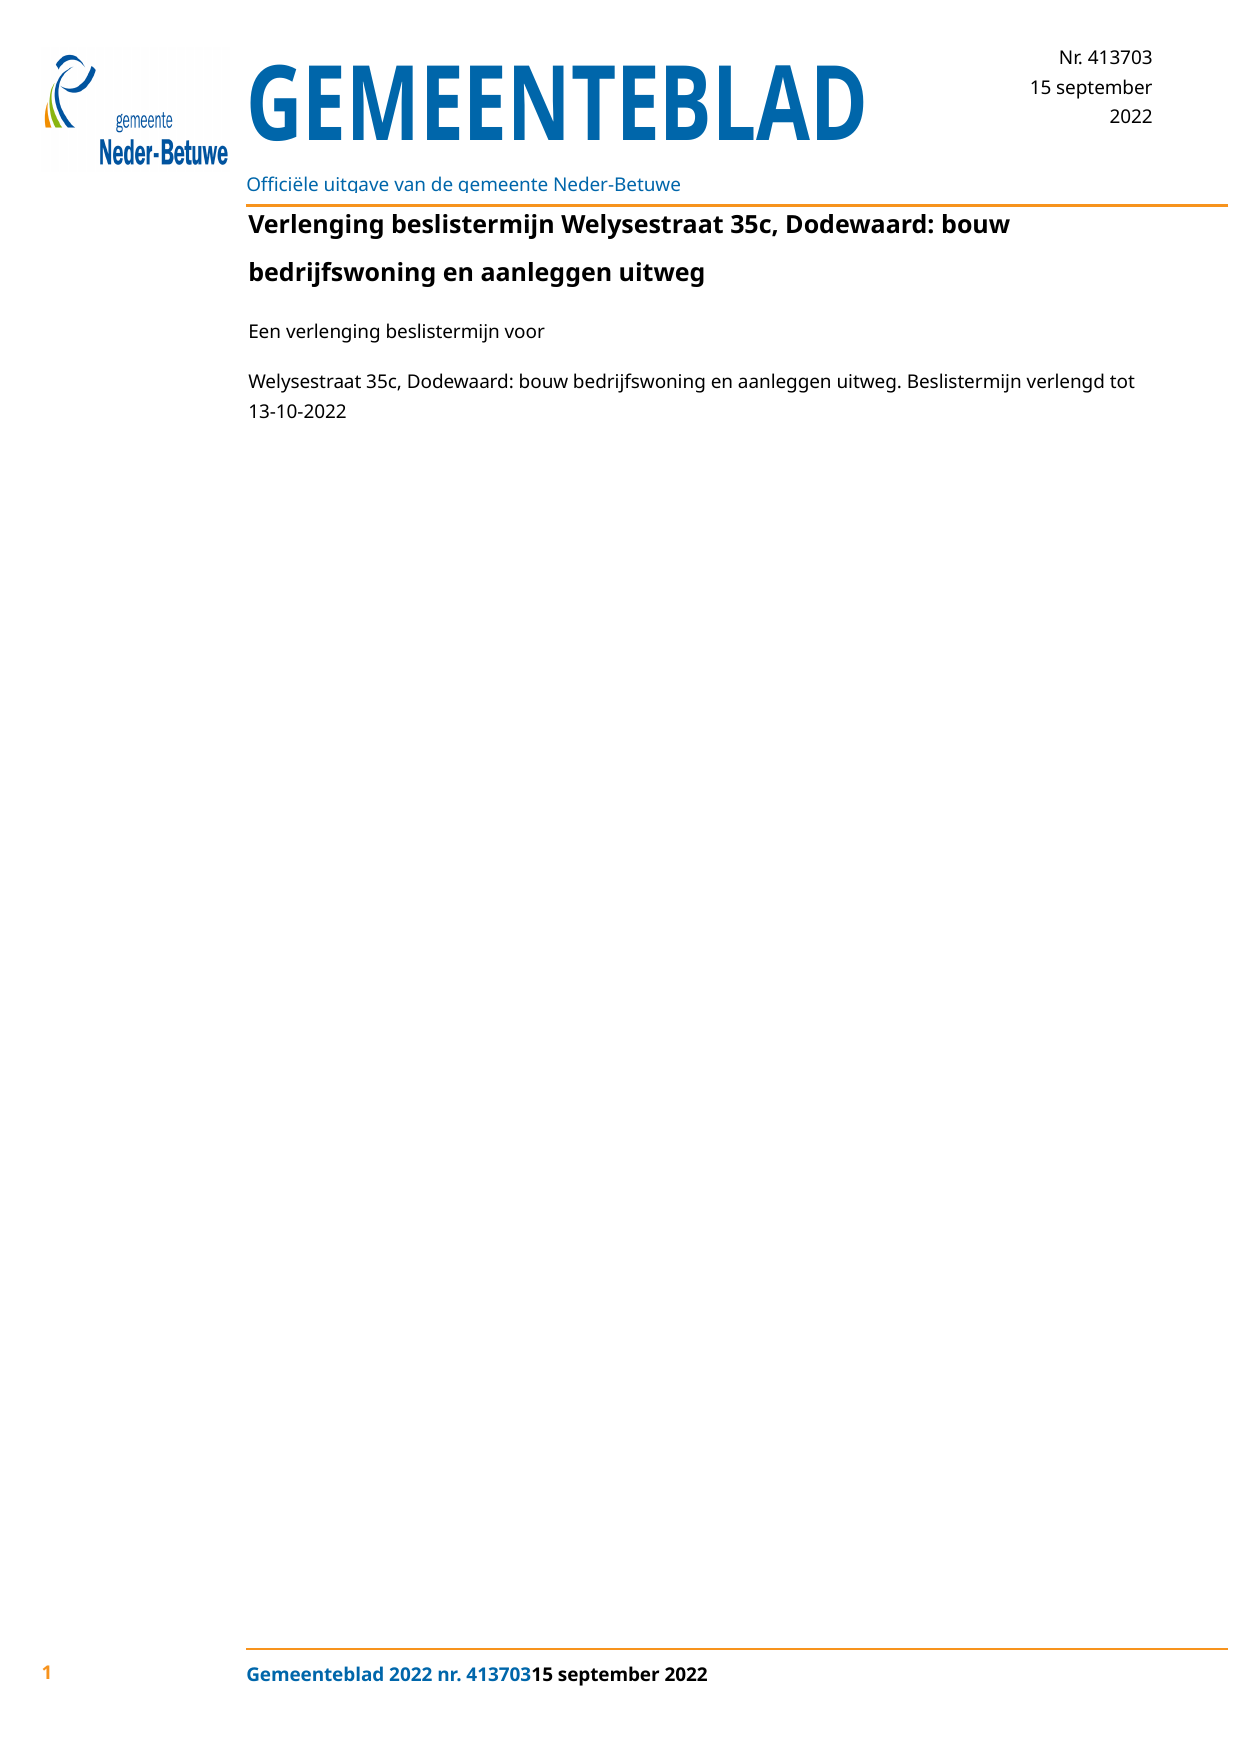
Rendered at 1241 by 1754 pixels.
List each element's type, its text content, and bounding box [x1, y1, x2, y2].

text Een verlenging beslistermijn voor [248, 318, 1152, 344]
text Welysestraat 35c, Dodewaard: bouw bedrijfswoning en aanleggen uitweg. Beslistermijn verlengd tot 13-10-2022 [248, 368, 1152, 424]
picture [41, 47, 231, 172]
text Verlenging beslistermijn Welysestraat 35c, Dodewaard: bouw bedrijfswoning en aanleggen uitweg [248, 207, 1152, 288]
